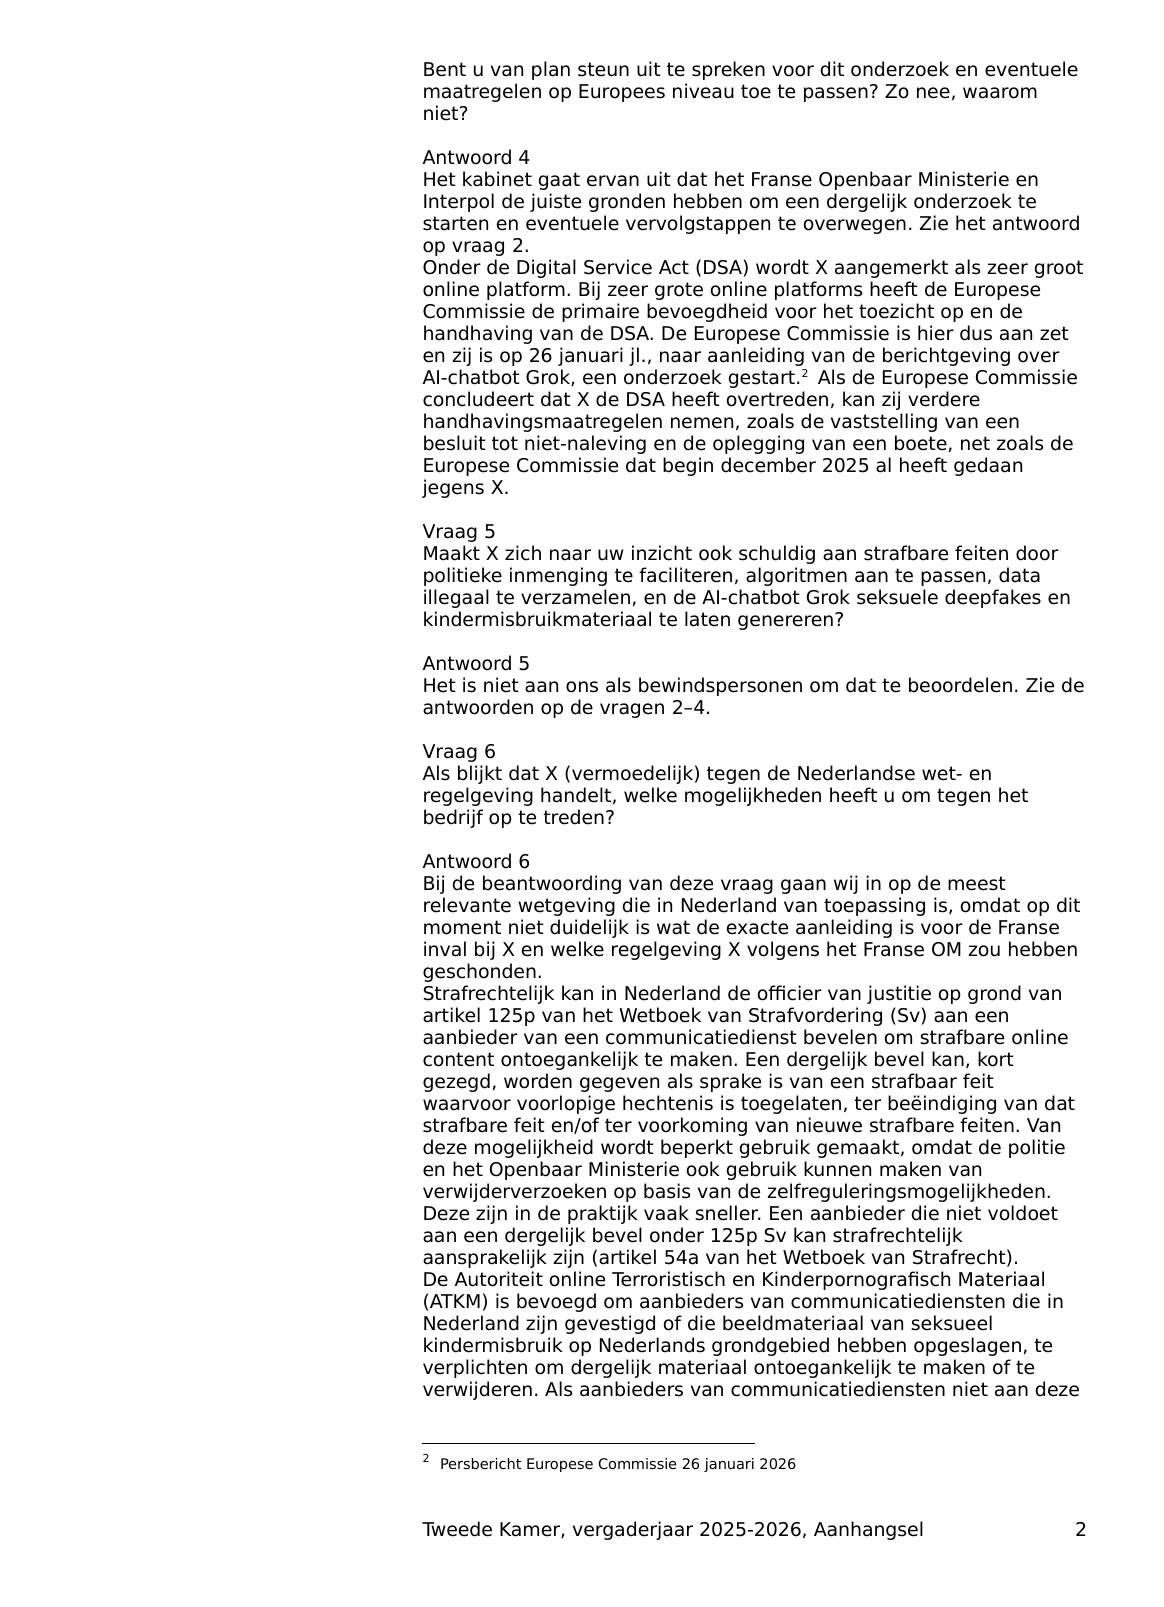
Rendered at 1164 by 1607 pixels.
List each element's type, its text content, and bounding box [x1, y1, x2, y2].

text Maakt X zich naar uw inzicht ook schuldig aan strafbare feiten door politieke inmenging te faciliteren, algoritmen aan te passen, data illegaal te verzamelen, en de AI-chatbot Grok seksuele deepfakes en kindermisbruikmateriaal te laten genereren? [422, 543, 1087, 631]
text Vraag 6 [422, 741, 1087, 763]
text Antwoord 4 [422, 147, 1087, 169]
text Als blijkt dat X (vermoedelijk) tegen de Nederlandse wet- en regelgeving handelt, welke mogelijkheden heeft u om tegen het bedrijf op te treden? [422, 763, 1087, 829]
text Het is niet aan ons als bewindspersonen om dat te beoordelen. Zie de antwoorden op de vragen 2–4. [422, 675, 1087, 719]
text Bent u van plan steun uit te spreken voor dit onderzoek en eventuele maatregelen op Europees niveau toe te passen? Zo nee, waarom niet? [422, 59, 1087, 125]
text Antwoord 6 [422, 851, 1087, 873]
text Persbericht Europese Commissie 26 januari 2026 [422, 1452, 1087, 1474]
text Strafrechtelijk kan in Nederland de officier van justitie op grond van artikel 125p van het Wetboek van Strafvordering (Sv) aan een aanbieder van een communicatiedienst bevelen om strafbare online content ontoegankelijk te maken. Een dergelijk bevel kan, kort gezegd, worden gegeven als sprake is van een strafbaar feit waarvoor voorlopige hechtenis is toegelaten, ter beëindiging van dat strafbare feit en/of ter voorkoming van nieuwe strafbare feiten. Van deze mogelijkheid wordt beperkt gebruik gemaakt, omdat de politie en het Openbaar Ministerie ook gebruik kunnen maken van verwijderverzoeken op basis van de zelfreguleringsmogelijkheden. Deze zijn in de praktijk vaak sneller. Een aanbieder die niet voldoet aan een dergelijk bevel onder 125p Sv kan strafrechtelijk aansprakelijk zijn (artikel 54a van het Wetboek van Strafrecht). [422, 983, 1087, 1269]
text Vraag 5 [422, 521, 1087, 543]
text Onder de Digital Service Act (DSA) wordt X aangemerkt als zeer groot online platform. Bij zeer grote online platforms heeft de Europese Commissie de primaire bevoegdheid voor het toezicht op en de handhaving van de DSA. De Europese Commissie is hier dus aan zet en zij is op 26 januari jl., naar aanleiding van de berichtgeving over AI-chatbot Grok, een onderzoek gestart. Als de Europese Commissie concludeert dat X de DSA heeft overtreden, kan zij verdere handhavingsmaatregelen nemen, zoals de vaststelling van een besluit tot niet-naleving en de oplegging van een boete, net zoals de Europese Commissie dat begin december 2025 al heeft gedaan jegens X. [422, 257, 1087, 499]
text De Autoriteit online Terroristisch en Kinderpornografisch Materiaal (ATKM) is bevoegd om aanbieders van communicatiediensten die in Nederland zijn gevestigd of die beeldmateriaal van seksueel kindermisbruik op Nederlands grondgebied hebben opgeslagen, te verplichten om dergelijk materiaal ontoegankelijk te maken of te verwijderen. Als aanbieders van communicatiediensten niet aan deze [422, 1269, 1087, 1401]
text Antwoord 5 [422, 653, 1087, 675]
text Het kabinet gaat ervan uit dat het Franse Openbaar Ministerie en Interpol de juiste gronden hebben om een dergelijk onderzoek te starten en eventuele vervolgstappen te overwegen. Zie het antwoord op vraag 2. [422, 169, 1087, 257]
text Bij de beantwoording van deze vraag gaan wij in op de meest relevante wetgeving die in Nederland van toepassing is, omdat op dit moment niet duidelijk is wat de exacte aanleiding is voor de Franse inval bij X en welke regelgeving X volgens het Franse OM zou hebben geschonden. [422, 873, 1087, 983]
